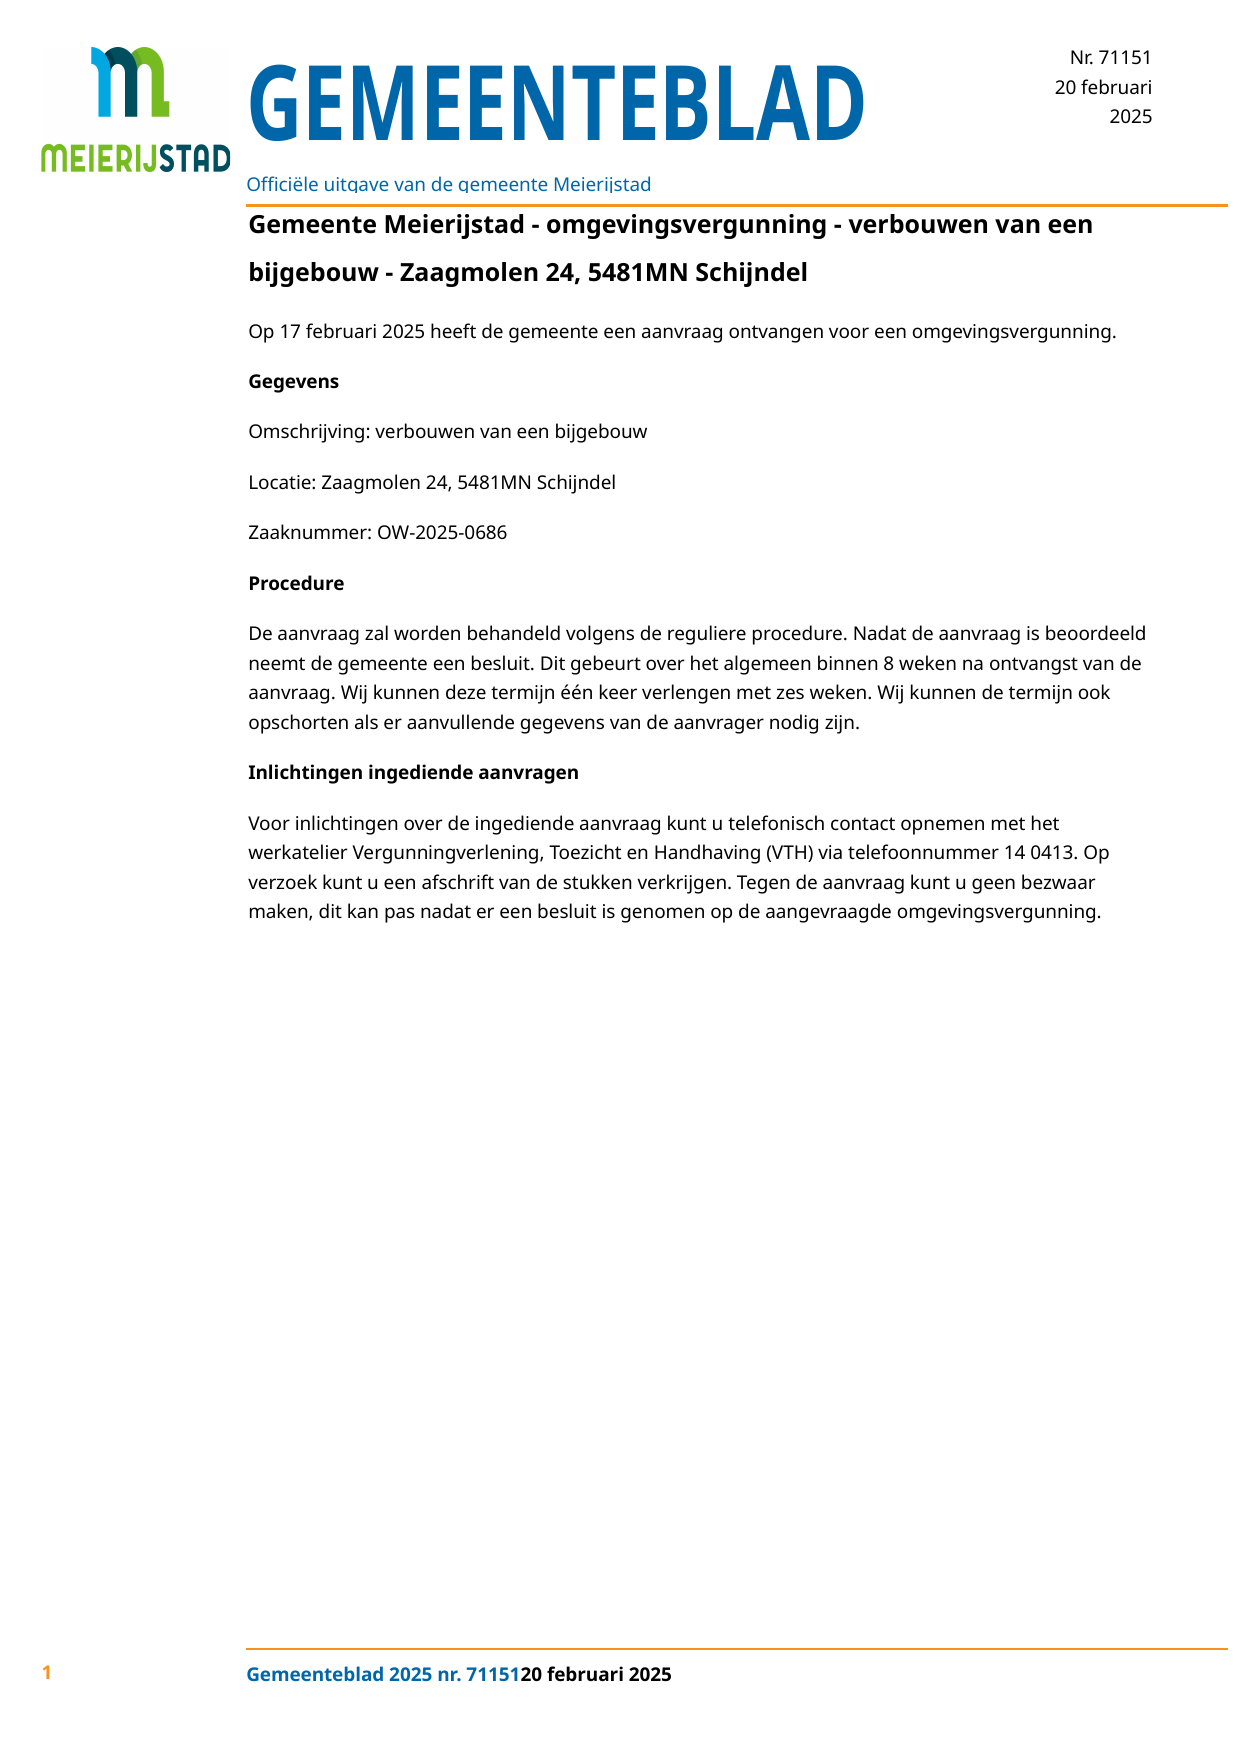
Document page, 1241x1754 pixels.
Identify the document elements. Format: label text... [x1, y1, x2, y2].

text Inlichtingen ingediende aanvragen [248, 759, 1152, 785]
text Gegevens [248, 368, 1152, 394]
text Procedure [248, 570, 1152, 596]
text Zaaknummer: OW-2025-0686 [248, 519, 1152, 545]
text Omschrijving: verbouwen van een bijgebouw [248, 419, 1152, 444]
text Op 17 februari 2025 heeft de gemeente een aanvraag ontvangen voor een omgevingsvergunning. [248, 318, 1152, 344]
text Voor inlichtingen over de ingediende aanvraag kunt u telefonisch contact opnemen met het werkatelier Vergunningverlening, Toezicht en Handhaving (VTH) via telefoonnummer 14 0413. Op verzoek kunt u een afschrift van de stukken verkrijgen. Tegen de aanvraag kunt u geen bezwaar maken, dit kan pas nadat er een besluit is genomen op de aangevraagde omgevingsvergunning. [248, 810, 1152, 924]
picture [41, 47, 231, 172]
text De aanvraag zal worden behandeld volgens de reguliere procedure. Nadat de aanvraag is beoordeeld neemt de gemeente een besluit. Dit gebeurt over het algemeen binnen 8 weken na ontvangst van de aanvraag. Wij kunnen deze termijn één keer verlengen met zes weken. Wij kunnen de termijn ook opschorten als er aanvullende gegevens van de aanvrager nodig zijn. [248, 620, 1152, 735]
text Gemeente Meierijstad - omgevingsvergunning - verbouwen van een bijgebouw - Zaagmolen 24, 5481MN Schijndel [248, 207, 1152, 288]
text Locatie: Zaagmolen 24, 5481MN Schijndel [248, 469, 1152, 495]
